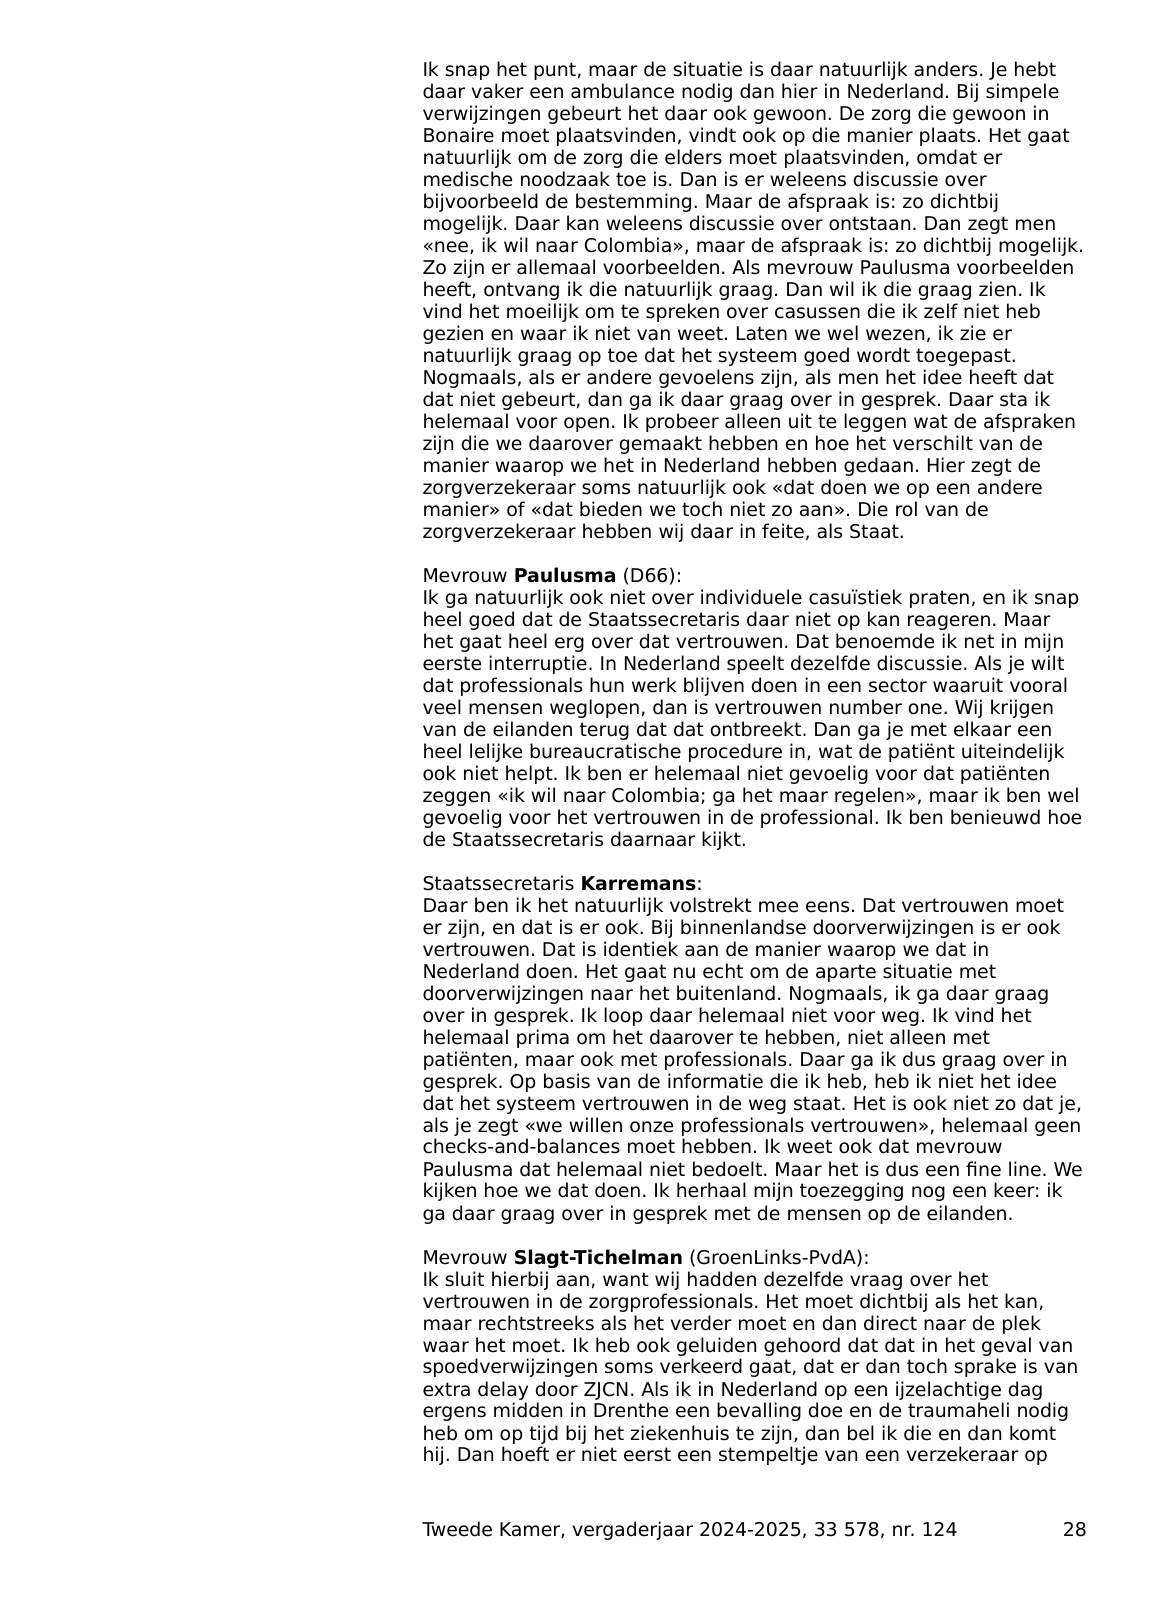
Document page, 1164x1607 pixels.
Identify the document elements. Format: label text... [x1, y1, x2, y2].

text Mevrouw Paulusma (D66): [422, 565, 1087, 587]
text Staatssecretaris Karremans: [422, 873, 1087, 895]
text Daar ben ik het natuurlijk volstrekt mee eens. Dat vertrouwen moet er zijn, en dat is er ook. Bij binnenlandse doorverwijzingen is er ook vertrouwen. Dat is identiek aan de manier waarop we dat in Nederland doen. Het gaat nu echt om de aparte situatie met doorverwijzingen naar het buitenland. Nogmaals, ik ga daar graag over in gesprek. Ik loop daar helemaal niet voor weg. Ik vind het helemaal prima om het daarover te hebben, niet alleen met patiënten, maar ook met professionals. Daar ga ik dus graag over in gesprek. Op basis van de informatie die ik heb, heb ik niet het idee dat het systeem vertrouwen in de weg staat. Het is ook niet zo dat je, als je zegt «we willen onze professionals vertrouwen», helemaal geen checks-and-balances moet hebben. Ik weet ook dat mevrouw Paulusma dat helemaal niet bedoelt. Maar het is dus een fine line. We kijken hoe we dat doen. Ik herhaal mijn toezegging nog een keer: ik ga daar graag over in gesprek met de mensen op de eilanden. [422, 895, 1087, 1224]
text Ik ga natuurlijk ook niet over individuele casuïstiek praten, en ik snap heel goed dat de Staatssecretaris daar niet op kan reageren. Maar het gaat heel erg over dat vertrouwen. Dat benoemde ik net in mijn eerste interruptie. In Nederland speelt dezelfde discussie. Als je wilt dat professionals hun werk blijven doen in een sector waaruit vooral veel mensen weglopen, dan is vertrouwen number one. Wij krijgen van de eilanden terug dat dat ontbreekt. Dan ga je met elkaar een heel lelijke bureaucratische procedure in, wat de patiënt uiteindelijk ook niet helpt. Ik ben er helemaal niet gevoelig voor dat patiënten zeggen «ik wil naar Colombia; ga het maar regelen», maar ik ben wel gevoelig voor het vertrouwen in de professional. Ik ben benieuwd hoe de Staatssecretaris daarnaar kijkt. [422, 587, 1087, 851]
text Ik sluit hierbij aan, want wij hadden dezelfde vraag over het vertrouwen in de zorgprofessionals. Het moet dichtbij als het kan, maar rechtstreeks als het verder moet en dan direct naar de plek waar het moet. Ik heb ook geluiden gehoord dat dat in het geval van spoedverwijzingen soms verkeerd gaat, dat er dan toch sprake is van extra delay door ZJCN. Als ik in Nederland op een ijzelachtige dag ergens midden in Drenthe een bevalling doe en de traumaheli nodig heb om op tijd bij het ziekenhuis te zijn, dan bel ik die en dan komt hij. Dan hoeft er niet eerst een stempeltje van een verzekeraar op [422, 1268, 1087, 1466]
text Mevrouw Slagt-Tichelman (GroenLinks-PvdA): [422, 1247, 1087, 1268]
text Ik snap het punt, maar de situatie is daar natuurlijk anders. Je hebt daar vaker een ambulance nodig dan hier in Nederland. Bij simpele verwijzingen gebeurt het daar ook gewoon. De zorg die gewoon in Bonaire moet plaatsvinden, vindt ook op die manier plaats. Het gaat natuurlijk om de zorg die elders moet plaatsvinden, omdat er medische noodzaak toe is. Dan is er weleens discussie over bijvoorbeeld de bestemming. Maar de afspraak is: zo dichtbij mogelijk. Daar kan weleens discussie over ontstaan. Dan zegt men «nee, ik wil naar Colombia», maar de afspraak is: zo dichtbij mogelijk. Zo zijn er allemaal voorbeelden. Als mevrouw Paulusma voorbeelden heeft, ontvang ik die natuurlijk graag. Dan wil ik die graag zien. Ik vind het moeilijk om te spreken over casussen die ik zelf niet heb gezien en waar ik niet van weet. Laten we wel wezen, ik zie er natuurlijk graag op toe dat het systeem goed wordt toegepast. Nogmaals, als er andere gevoelens zijn, als men het idee heeft dat dat niet gebeurt, dan ga ik daar graag over in gesprek. Daar sta ik helemaal voor open. Ik probeer alleen uit te leggen wat de afspraken zijn die we daarover gemaakt hebben en hoe het verschilt van de manier waarop we het in Nederland hebben gedaan. Hier zegt de zorgverzekeraar soms natuurlijk ook «dat doen we op een andere manier» of «dat bieden we toch niet zo aan». Die rol van de zorgverzekeraar hebben wij daar in feite, als Staat. [422, 59, 1087, 543]
